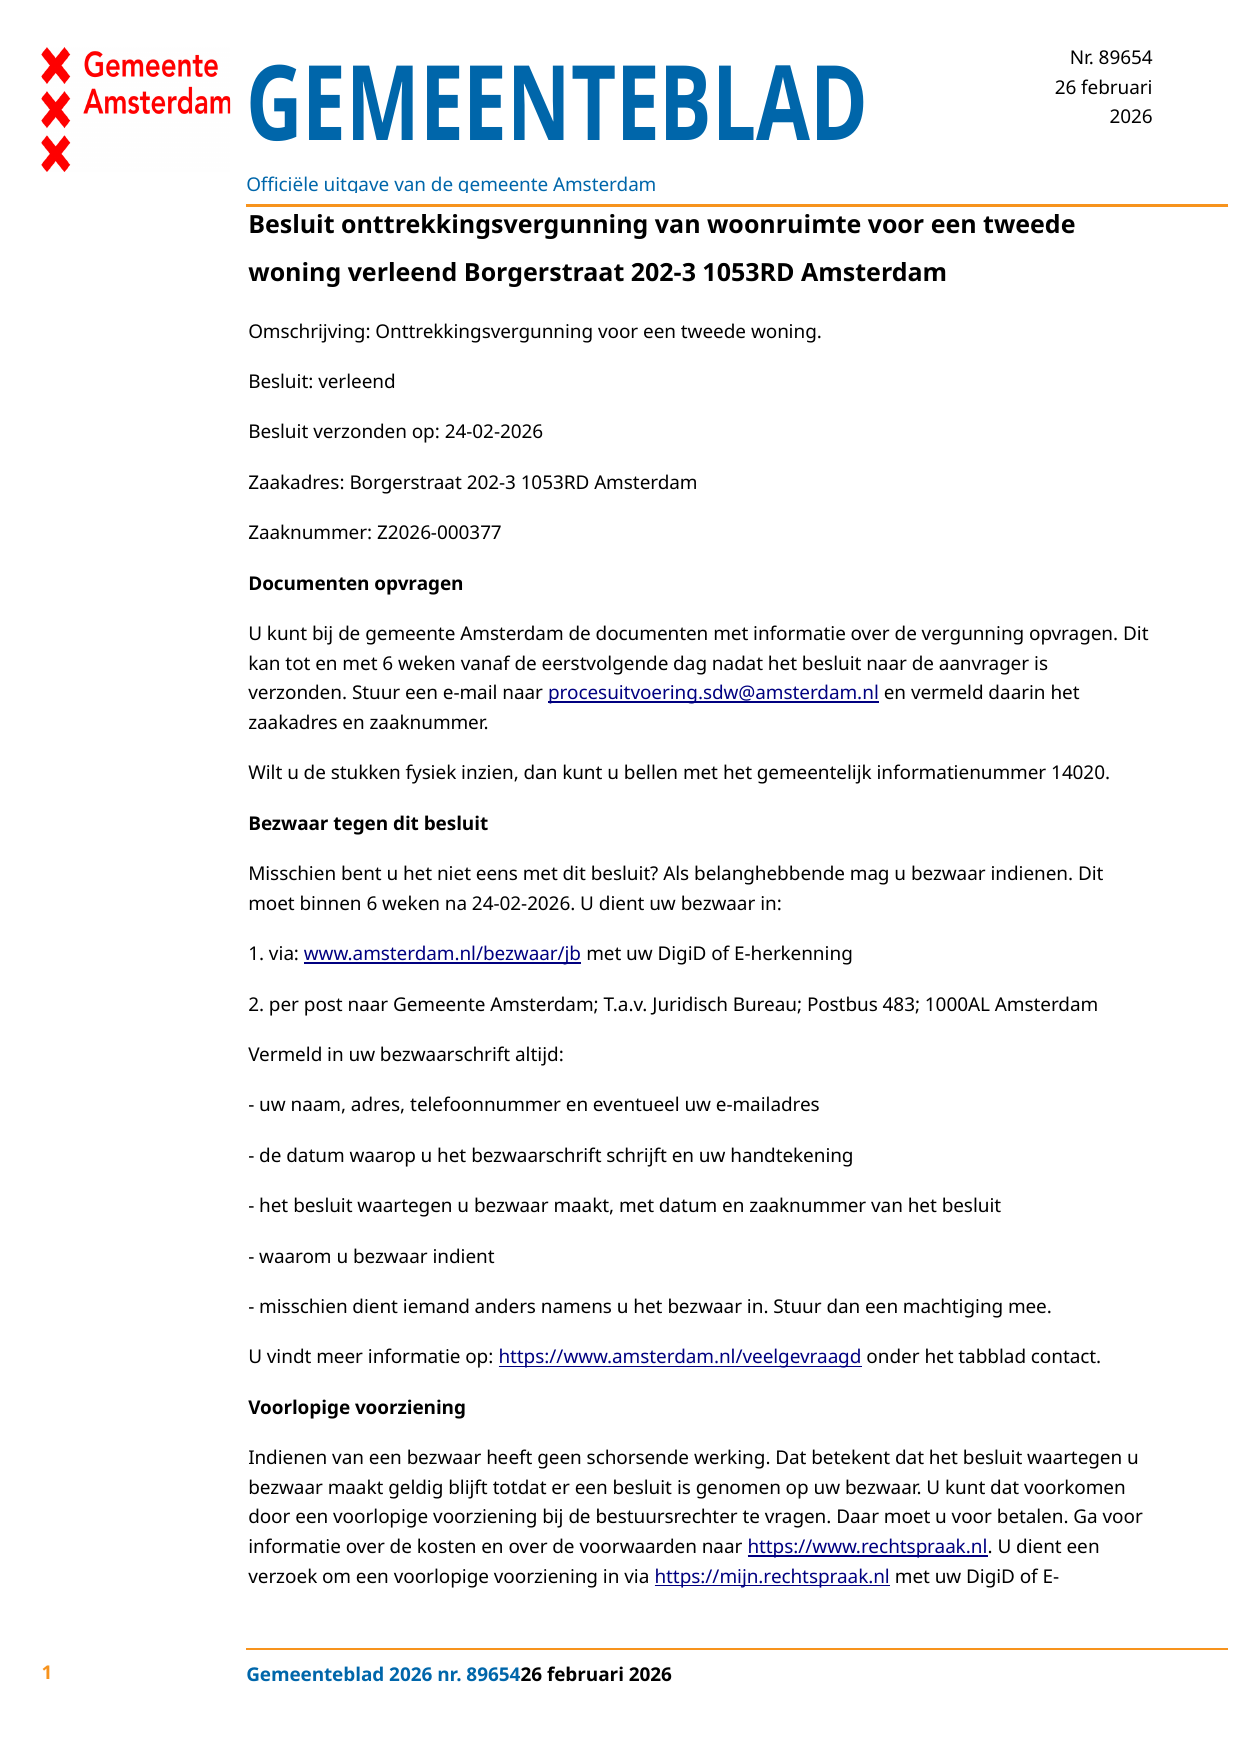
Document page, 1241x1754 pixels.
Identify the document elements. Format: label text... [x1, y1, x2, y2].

text Zaaknummer: Z2026-000377 [248, 519, 1152, 545]
text Bezwaar tegen dit besluit [248, 810, 1152, 836]
text Omschrijving: Onttrekkingsvergunning voor een tweede woning. [248, 318, 1152, 344]
text 1. via: www.amsterdam.nl/bezwaar/jb met uw DigiD of E-herkenning [248, 940, 1152, 966]
text - misschien dient iemand anders namens u het bezwaar in. Stuur dan een machtiging mee. [248, 1293, 1152, 1319]
text U kunt bij de gemeente Amsterdam de documenten met informatie over de vergunning opvragen. Dit kan tot en met 6 weken vanaf de eerstvolgende dag nadat het besluit naar de aanvrager is verzonden. Stuur een e-mail naar procesuitvoering.sdw@amsterdam.nl en vermeld daarin het zaakadres en zaaknummer. [248, 620, 1152, 735]
text Documenten opvragen [248, 570, 1152, 596]
text Wilt u de stukken fysiek inzien, dan kunt u bellen met het gemeentelijk informatienummer 14020. [248, 759, 1152, 785]
text Besluit onttrekkingsvergunning van woonruimte voor een tweede woning verleend Borgerstraat 202-3 1053RD Amsterdam [248, 207, 1152, 288]
text - uw naam, adres, telefoonnummer en eventueel uw e-mailadres [248, 1092, 1152, 1117]
text - de datum waarop u het bezwaarschrift schrijft en uw handtekening [248, 1142, 1152, 1168]
text U vindt meer informatie op: https://www.amsterdam.nl/veelgevraagd onder het tabblad contact. [248, 1344, 1152, 1369]
text Besluit verzonden op: 24-02-2026 [248, 419, 1152, 444]
picture [41, 47, 231, 172]
text Vermeld in uw bezwaarschrift altijd: [248, 1041, 1152, 1067]
text - het besluit waartegen u bezwaar maakt, met datum en zaaknummer van het besluit [248, 1192, 1152, 1218]
text Misschien bent u het niet eens met dit besluit? Als belanghebbende mag u bezwaar indienen. Dit moet binnen 6 weken na 24-02-2026. U dient uw bezwaar in: [248, 860, 1152, 916]
text Besluit: verleend [248, 368, 1152, 394]
text Indienen van een bezwaar heeft geen schorsende werking. Dat betekent dat het besluit waartegen u bezwaar maakt geldig blijft totdat er een besluit is genomen op uw bezwaar. U kunt dat voorkomen door een voorlopige voorziening bij de bestuursrechter te vragen. Daar moet u voor betalen. Ga voor informatie over de kosten en over de voorwaarden naar https://www.rechtspraak.nl. U dient een verzoek om een voorlopige voorziening in via https://mijn.rechtspraak.nl met uw DigiD of E- [248, 1444, 1152, 1589]
text Zaakadres: Borgerstraat 202-3 1053RD Amsterdam [248, 469, 1152, 495]
text Voorlopige voorziening [248, 1394, 1152, 1420]
text 2. per post naar Gemeente Amsterdam; T.a.v. Juridisch Bureau; Postbus 483; 1000AL Amsterdam [248, 991, 1152, 1017]
text - waarom u bezwaar indient [248, 1243, 1152, 1269]
